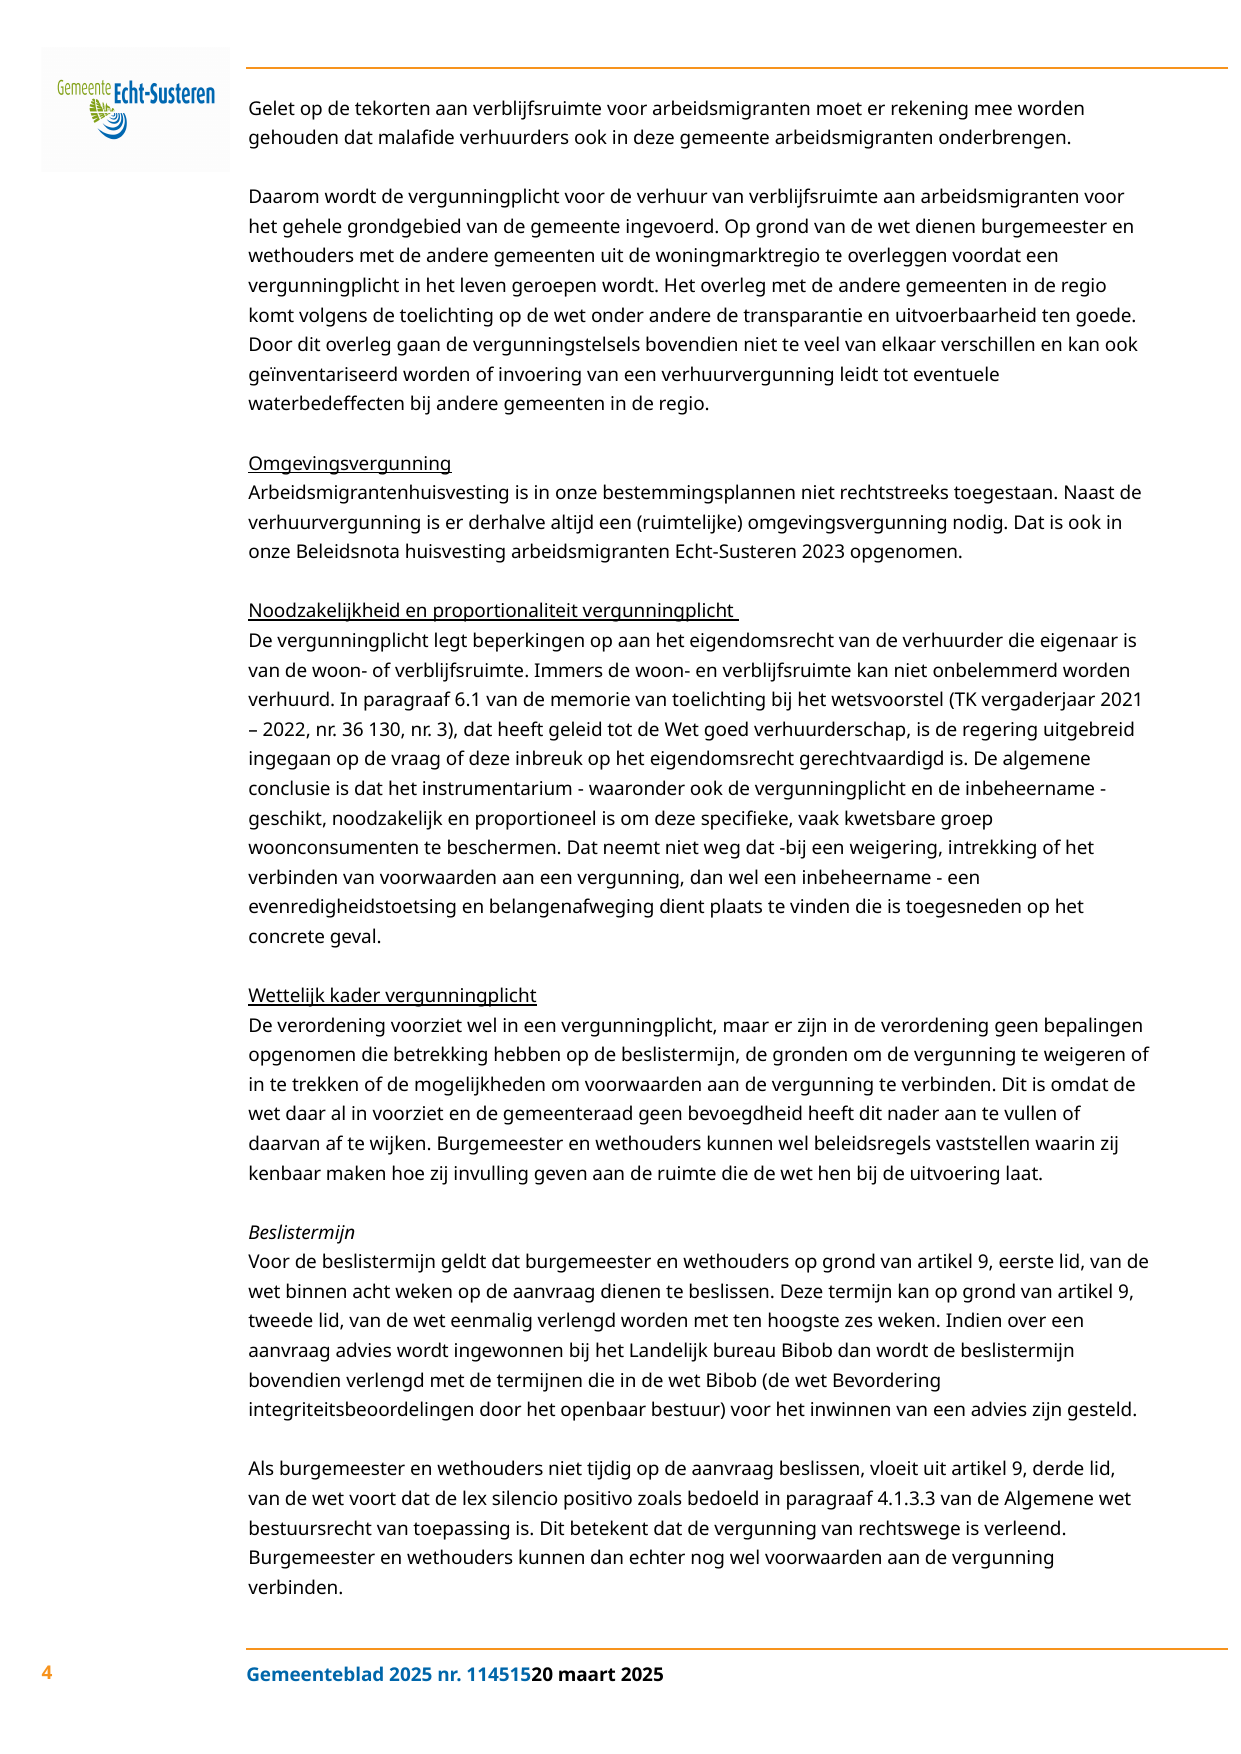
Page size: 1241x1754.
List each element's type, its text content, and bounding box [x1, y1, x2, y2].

text Als burgemeester en wethouders niet tijdig op de aanvraag beslissen, vloeit uit artikel 9, derde lid, van de wet voort dat de lex silencio positivo zoals bedoeld in paragraaf 4.1.3.3 van de Algemene wet bestuursrecht van toepassing is. Dit betekent dat de vergunning van rechtswege is verleend. Burgemeester en wethouders kunnen dan echter nog wel voorwaarden aan de vergunning verbinden. [248, 1456, 1152, 1600]
text Beslistermijn [248, 1219, 1152, 1245]
text Wettelijk kader vergunningplicht [248, 982, 1152, 1008]
text Omgevingsvergunning [248, 450, 1152, 476]
text Noodzakelijkheid en proportionaliteit vergunningplicht [248, 598, 1152, 623]
text Gelet op de tekorten aan verblijfsruimte voor arbeidsmigranten moet er rekening mee worden gehouden dat malafide verhuurders ook in deze gemeente arbeidsmigranten onderbrengen. [248, 95, 1152, 150]
text Voor de beslistermijn geldt dat burgemeester en wethouders op grond van artikel 9, eerste lid, van de wet binnen acht weken op de aanvraag dienen te beslissen. Deze termijn kan op grond van artikel 9, tweede lid, van de wet eenmalig verlengd worden met ten hoogste zes weken. Indien over een aanvraag advies wordt ingewonnen bij het Landelijk bureau Bibob dan wordt de beslistermijn bovendien verlengd met de termijnen die in de wet Bibob (de wet Bevordering integriteitsbeoordelingen door het openbaar bestuur) voor het inwinnen van een advies zijn gesteld. [248, 1248, 1152, 1422]
picture [41, 47, 231, 172]
text Arbeidsmigrantenhuisvesting is in onze bestemmingsplannen niet rechtstreeks toegestaan. Naast de verhuurvergunning is er derhalve altijd een (ruimtelijke) omgevingsvergunning nodig. Dat is ook in onze Beleidsnota huisvesting arbeidsmigranten Echt-Susteren 2023 opgenomen. [248, 479, 1152, 564]
text De vergunningplicht legt beperkingen op aan het eigendomsrecht van de verhuurder die eigenaar is van de woon- of verblijfsruimte. Immers de woon- en verblijfsruimte kan niet onbelemmerd worden verhuurd. In paragraaf 6.1 van de memorie van toelichting bij het wetsvoorstel (TK vergaderjaar 2021 – 2022, nr. 36 130, nr. 3), dat heeft geleid tot de Wet goed verhuurderschap, is de regering uitgebreid ingegaan op de vraag of deze inbreuk op het eigendomsrecht gerechtvaardigd is. De algemene conclusie is dat het instrumentarium - waaronder ook de vergunningplicht en de inbeheername - geschikt, noodzakelijk en proportioneel is om deze specifieke, vaak kwetsbare groep woonconsumenten te beschermen. Dat neemt niet weg dat -bij een weigering, intrekking of het verbinden van voorwaarden aan een vergunning, dan wel een inbeheername - een evenredigheidstoetsing en belangenafweging dient plaats te vinden die is toegesneden op het concrete geval. [248, 627, 1152, 949]
text De verordening voorziet wel in een vergunningplicht, maar er zijn in de verordening geen bepalingen opgenomen die betrekking hebben op de beslistermijn, de gronden om de vergunning te weigeren of in te trekken of de mogelijkheden om voorwaarden aan de vergunning te verbinden. Dit is omdat de wet daar al in voorziet en de gemeenteraad geen bevoegdheid heeft dit nader aan te vullen of daarvan af te wijken. Burgemeester en wethouders kunnen wel beleidsregels vaststellen waarin zij kenbaar maken hoe zij invulling geven aan de ruimte die de wet hen bij de uitvoering laat. [248, 1012, 1152, 1186]
text Daarom wordt de vergunningplicht voor de verhuur van verblijfsruimte aan arbeidsmigranten voor het gehele grondgebied van de gemeente ingevoerd. Op grond van de wet dienen burgemeester en wethouders met de andere gemeenten uit de woningmarktregio te overleggen voordat een vergunningplicht in het leven geroepen wordt. Het overleg met de andere gemeenten in de regio komt volgens de toelichting op de wet onder andere de transparantie en uitvoerbaarheid ten goede. Door dit overleg gaan de vergunningstelsels bovendien niet te veel van elkaar verschillen en kan ook geïnventariseerd worden of invoering van een verhuurvergunning leidt tot eventuele waterbedeffecten bij andere gemeenten in de regio. [248, 183, 1152, 416]
